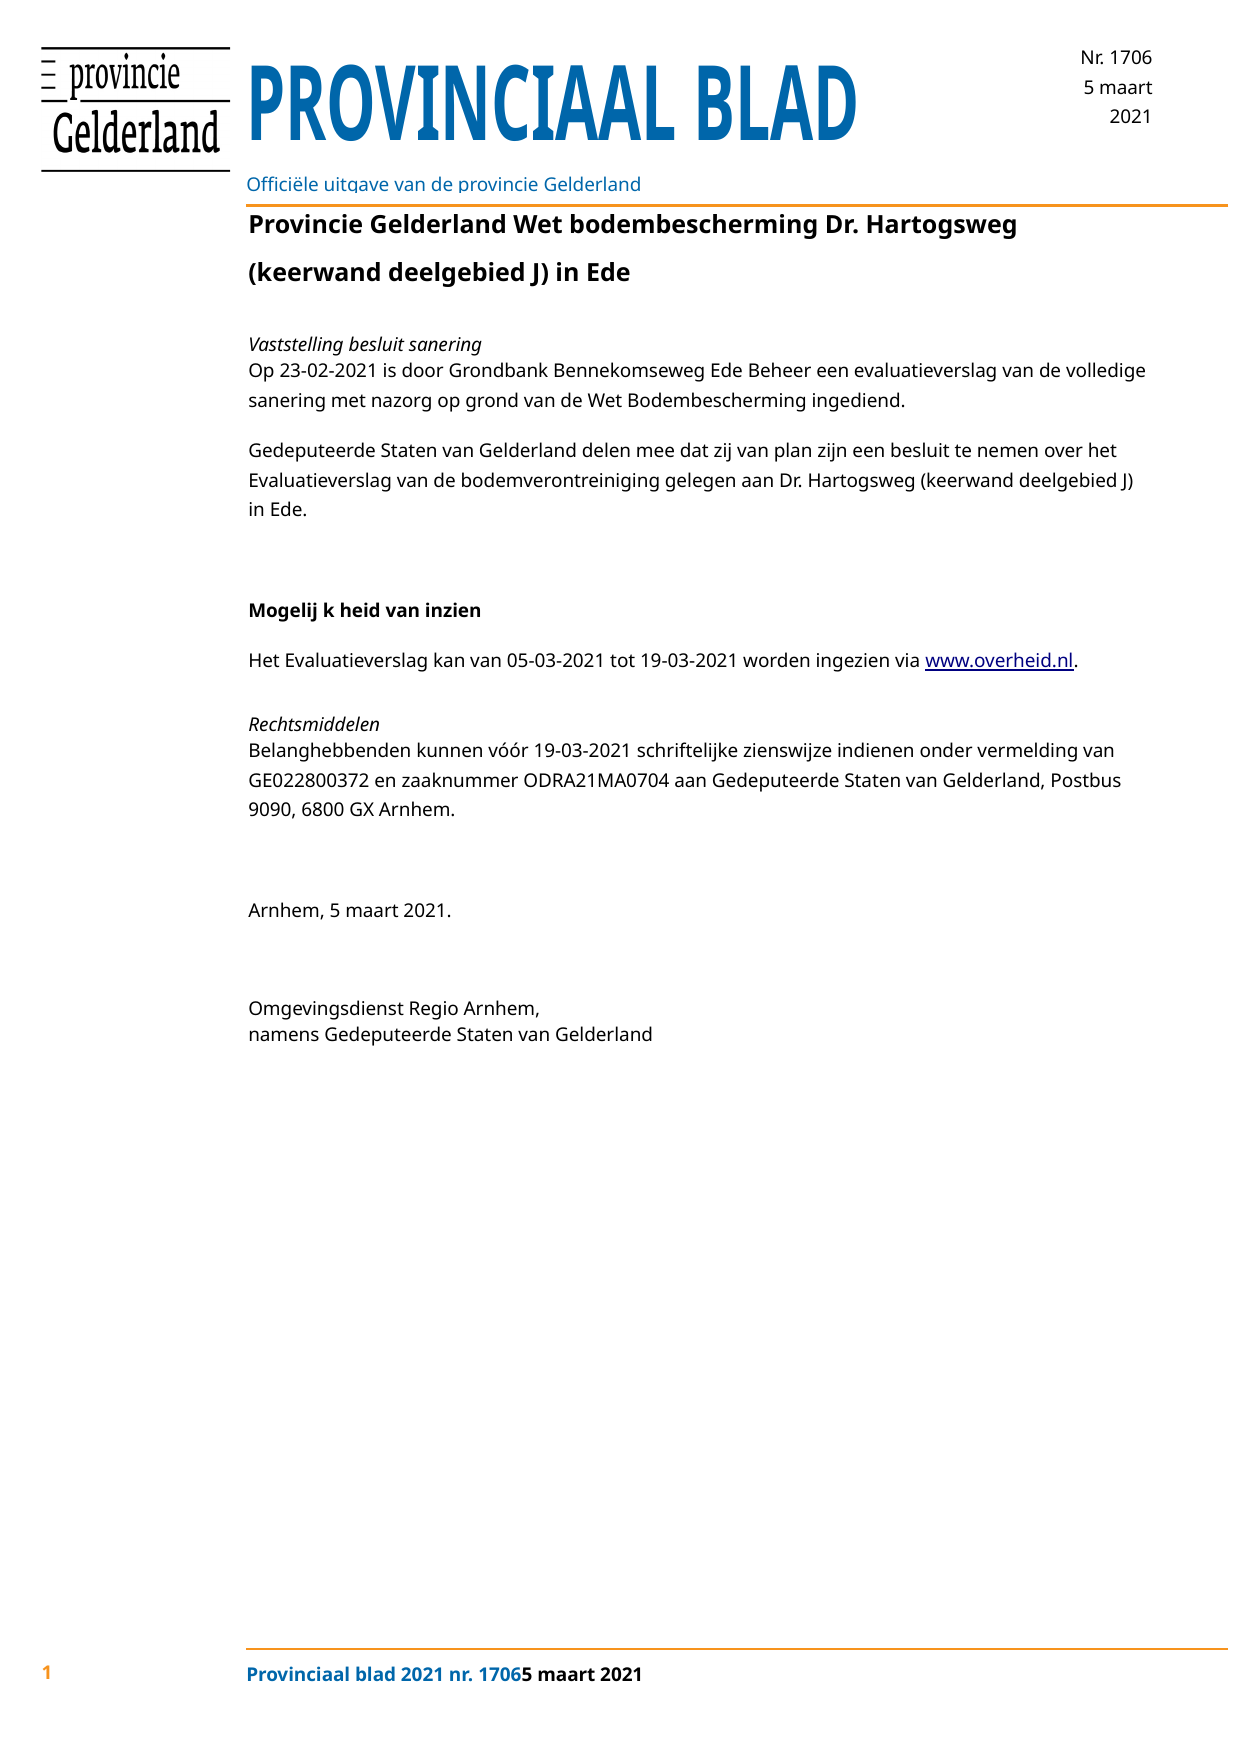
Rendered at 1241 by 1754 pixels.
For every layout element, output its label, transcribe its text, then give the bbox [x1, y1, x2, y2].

text Gedeputeerde Staten van Gelderland delen mee dat zij van plan zijn een besluit te nemen over het Evaluatieverslag van de bodemverontreiniging gelegen aan Dr. Hartogsweg (keerwand deelgebied J) in Ede. [248, 437, 1152, 522]
text Belanghebbenden kunnen vóór 19-03-2021 schriftelijke zienswijze indienen onder vermelding van GE022800372 en zaaknummer ODRA21MA0704 aan Gedeputeerde Staten van Gelderland, Postbus 9090, 6800 GX Arnhem. [248, 737, 1152, 822]
text Arnhem, 5 maart 2021. [248, 897, 1152, 923]
picture [41, 47, 231, 172]
text Op 23-02-2021 is door Grondbank Bennekomseweg Ede Beheer een evaluatieverslag van de volledige sanering met nazorg op grond van de Wet Bodembescherming ingediend. [248, 357, 1152, 412]
text Provincie Gelderland Wet bodembescherming Dr. Hartogsweg (keerwand deelgebied J) in Ede [248, 207, 1152, 288]
text namens Gedeputeerde Staten van Gelderland [248, 1021, 1152, 1047]
text Rechtsmiddelen [248, 712, 1152, 737]
text Vaststelling besluit sanering [248, 331, 1152, 357]
text Het Evaluatieverslag kan van 05-03-2021 tot 19-03-2021 worden ingezien via www.overheid.nl. [248, 648, 1152, 673]
text Mogelij k heid van inzien [248, 597, 1152, 623]
text Omgevingsdienst Regio Arnhem, [248, 996, 1152, 1021]
